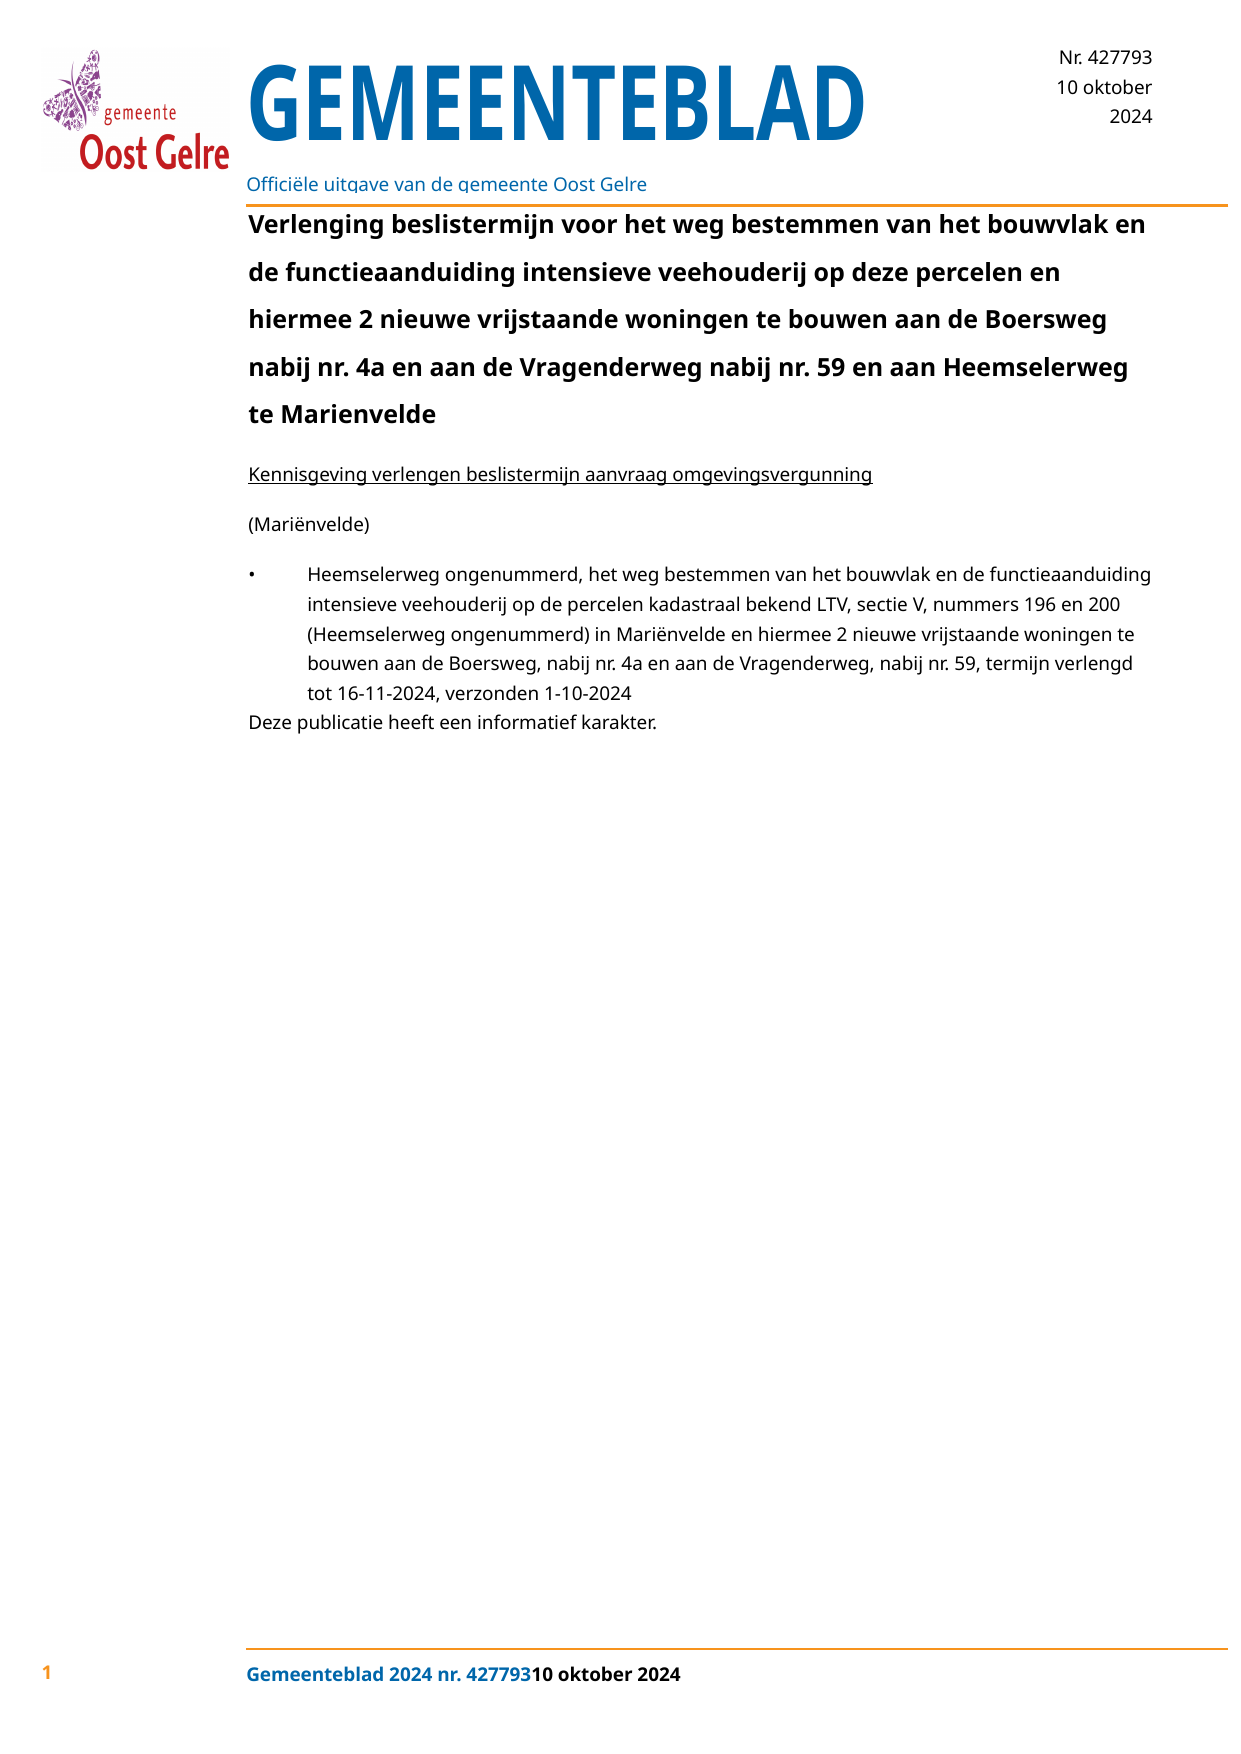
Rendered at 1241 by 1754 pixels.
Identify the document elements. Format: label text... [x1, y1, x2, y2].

text Kennisgeving verlengen beslistermijn aanvraag omgevingsvergunning [248, 461, 1152, 486]
list Heemselerweg ongenummerd, het weg bestemmen van het bouwvlak en de functieaanduiding intensieve veehouderij op de percelen kadastraal bekend LTV, sectie V, nummers 196 en 200 (Heemselerweg ongenummerd) in Mariënvelde en hiermee 2 nieuwe vrijstaande woningen te bouwen aan de Boersweg, nabij nr. 4a en aan de Vragenderweg, nabij nr. 59, termijn verlengd tot 16-11-2024, verzonden 1-10-2024 [248, 562, 1152, 706]
text (Mariënvelde) [248, 511, 1152, 537]
picture [41, 47, 231, 172]
text Deze publicatie heeft een informatief karakter. [248, 709, 1152, 735]
text Verlenging beslistermijn voor het weg bestemmen van het bouwvlak en de functieaanduiding intensieve veehouderij op deze percelen en hiermee 2 nieuwe vrijstaande woningen te bouwen aan de Boersweg nabij nr. 4a en aan de Vragenderweg nabij nr. 59 en aan Heemselerweg te Marienvelde [248, 207, 1152, 431]
